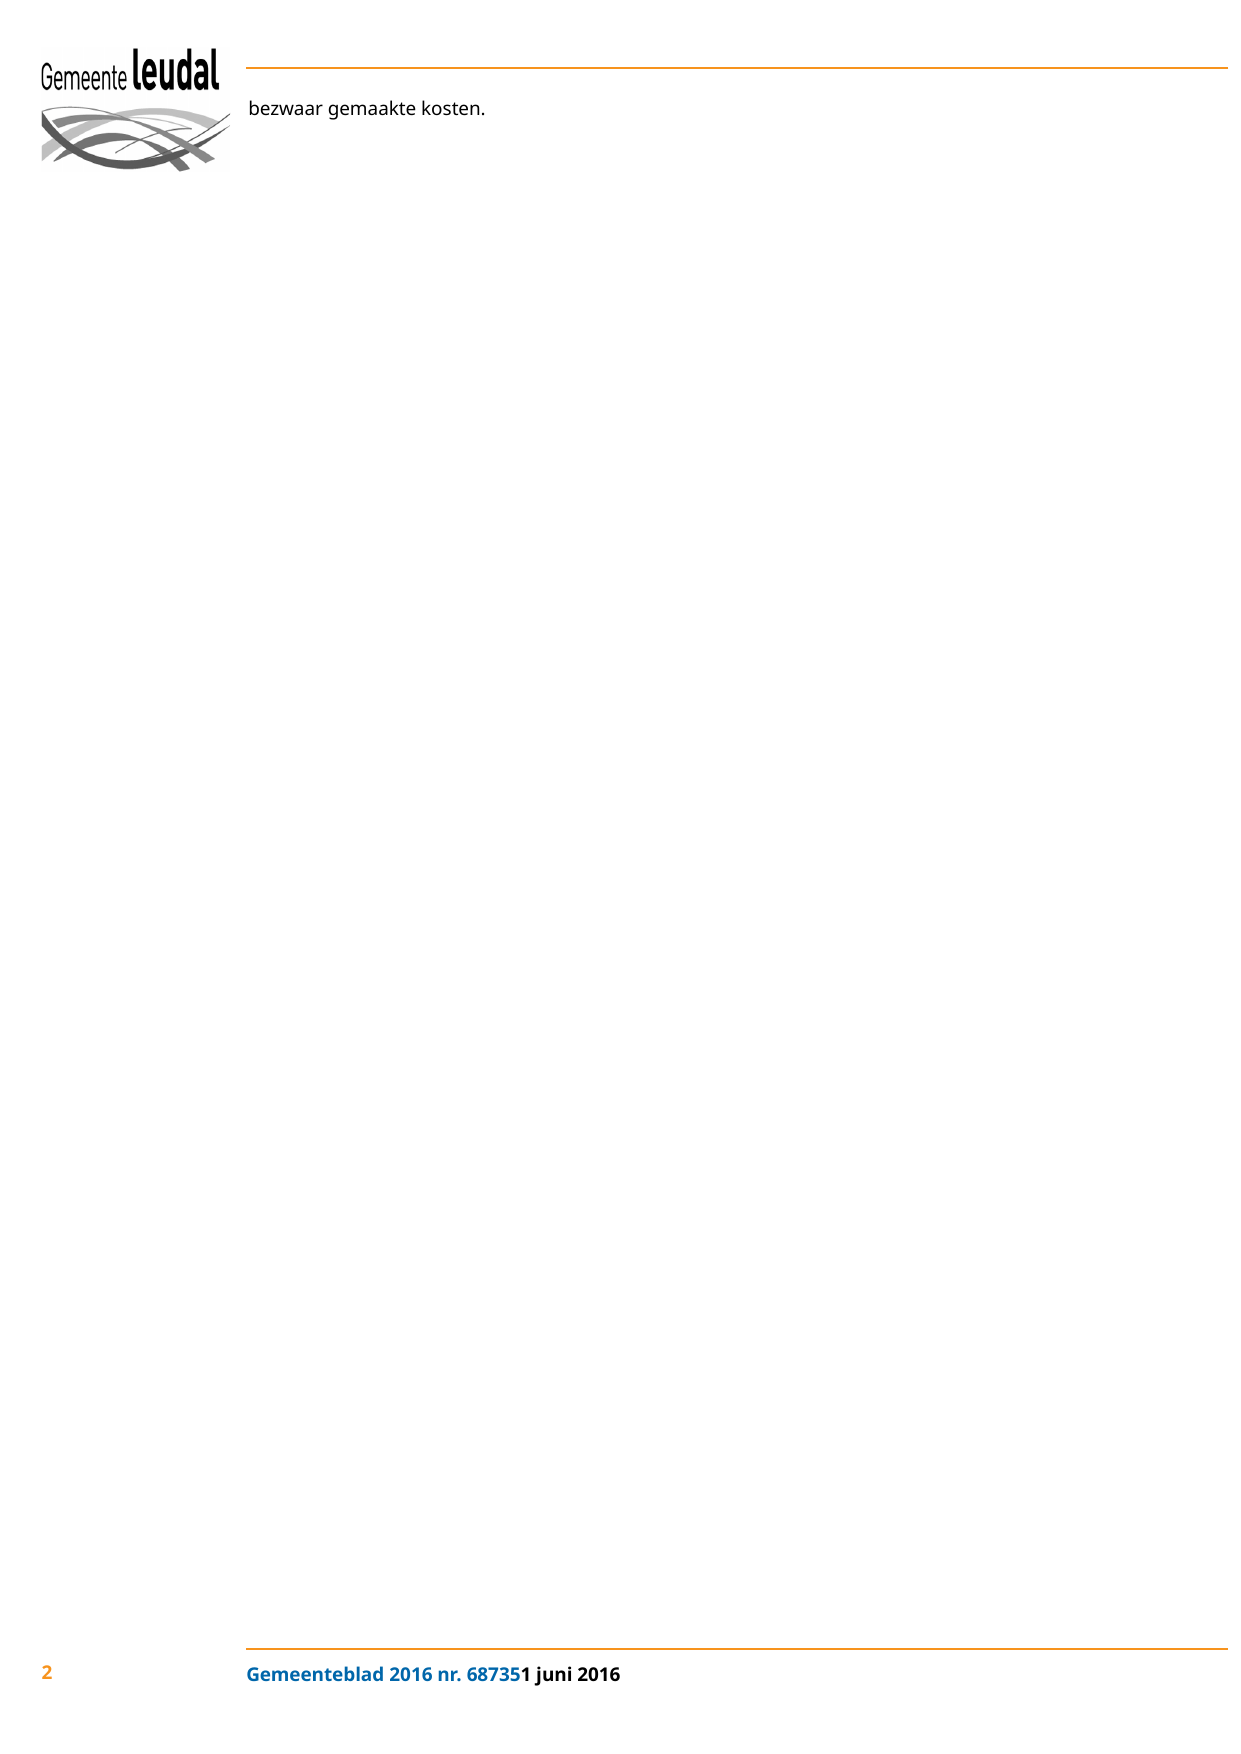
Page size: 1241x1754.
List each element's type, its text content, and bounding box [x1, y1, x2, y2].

picture [41, 47, 231, 172]
text bezwaar gemaakte kosten. [248, 95, 1152, 121]
